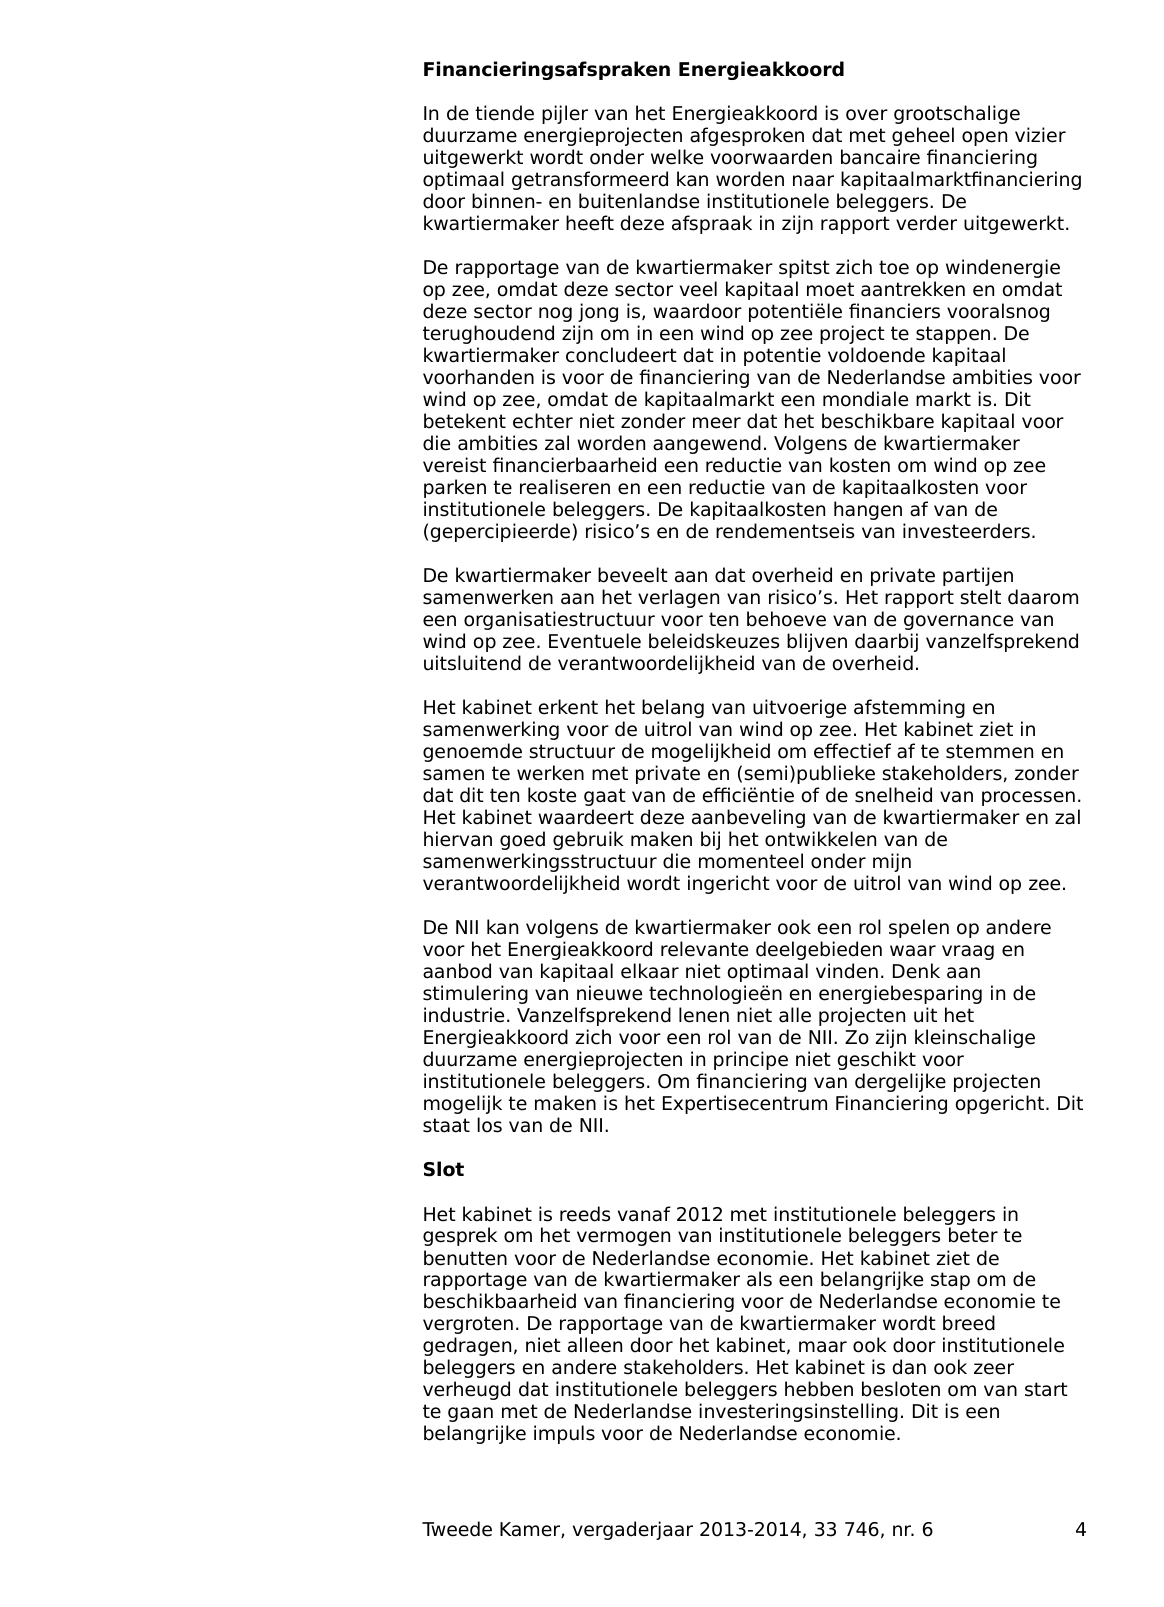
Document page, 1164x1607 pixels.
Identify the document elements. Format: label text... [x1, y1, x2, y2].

subtitle Slot [422, 1159, 1087, 1181]
text De NII kan volgens de kwartiermaker ook een rol spelen op andere voor het Energieakkoord relevante deelgebieden waar vraag en aanbod van kapitaal elkaar niet optimaal vinden. Denk aan stimulering van nieuwe technologieën en energiebesparing in de industrie. Vanzelfsprekend lenen niet alle projecten uit het Energieakkoord zich voor een rol van de NII. Zo zijn kleinschalige duurzame energieprojecten in principe niet geschikt voor institutionele beleggers. Om financiering van dergelijke projecten mogelijk te maken is het Expertisecentrum Financiering opgericht. Dit staat los van de NII. [422, 917, 1087, 1137]
text De rapportage van de kwartiermaker spitst zich toe op windenergie op zee, omdat deze sector veel kapitaal moet aantrekken en omdat deze sector nog jong is, waardoor potentiële financiers vooralsnog terughoudend zijn om in een wind op zee project te stappen. De kwartiermaker concludeert dat in potentie voldoende kapitaal voorhanden is voor de financiering van de Nederlandse ambities voor wind op zee, omdat de kapitaalmarkt een mondiale markt is. Dit betekent echter niet zonder meer dat het beschikbare kapitaal voor die ambities zal worden aangewend. Volgens de kwartiermaker vereist financierbaarheid een reductie van kosten om wind op zee parken te realiseren en een reductie van de kapitaalkosten voor institutionele beleggers. De kapitaalkosten hangen af van de (gepercipieerde) risico’s en de rendementseis van investeerders. [422, 257, 1087, 543]
text In de tiende pijler van het Energieakkoord is over grootschalige duurzame energieprojecten afgesproken dat met geheel open vizier uitgewerkt wordt onder welke voorwaarden bancaire financiering optimaal getransformeerd kan worden naar kapitaalmarktfinanciering door binnen- en buitenlandse institutionele beleggers. De kwartiermaker heeft deze afspraak in zijn rapport verder uitgewerkt. [422, 103, 1087, 235]
text Het kabinet erkent het belang van uitvoerige afstemming en samenwerking voor de uitrol van wind op zee. Het kabinet ziet in genoemde structuur de mogelijkheid om effectief af te stemmen en samen te werken met private en (semi)publieke stakeholders, zonder dat dit ten koste gaat van de efficiëntie of de snelheid van processen. Het kabinet waardeert deze aanbeveling van de kwartiermaker en zal hiervan goed gebruik maken bij het ontwikkelen van de samenwerkingsstructuur die momenteel onder mijn verantwoordelijkheid wordt ingericht voor de uitrol van wind op zee. [422, 697, 1087, 895]
text Het kabinet is reeds vanaf 2012 met institutionele beleggers in gesprek om het vermogen van institutionele beleggers beter te benutten voor de Nederlandse economie. Het kabinet ziet de rapportage van de kwartiermaker als een belangrijke stap om de beschikbaarheid van financiering voor de Nederlandse economie te vergroten. De rapportage van de kwartiermaker wordt breed gedragen, niet alleen door het kabinet, maar ook door institutionele beleggers en andere stakeholders. Het kabinet is dan ook zeer verheugd dat institutionele beleggers hebben besloten om van start te gaan met de Nederlandse investeringsinstelling. Dit is een belangrijke impuls voor de Nederlandse economie. [422, 1203, 1087, 1445]
subtitle Financieringsafspraken Energieakkoord [422, 59, 1087, 81]
text De kwartiermaker beveelt aan dat overheid en private partijen samenwerken aan het verlagen van risico’s. Het rapport stelt daarom een organisatiestructuur voor ten behoeve van de governance van wind op zee. Eventuele beleidskeuzes blijven daarbij vanzelfsprekend uitsluitend de verantwoordelijkheid van de overheid. [422, 565, 1087, 675]
